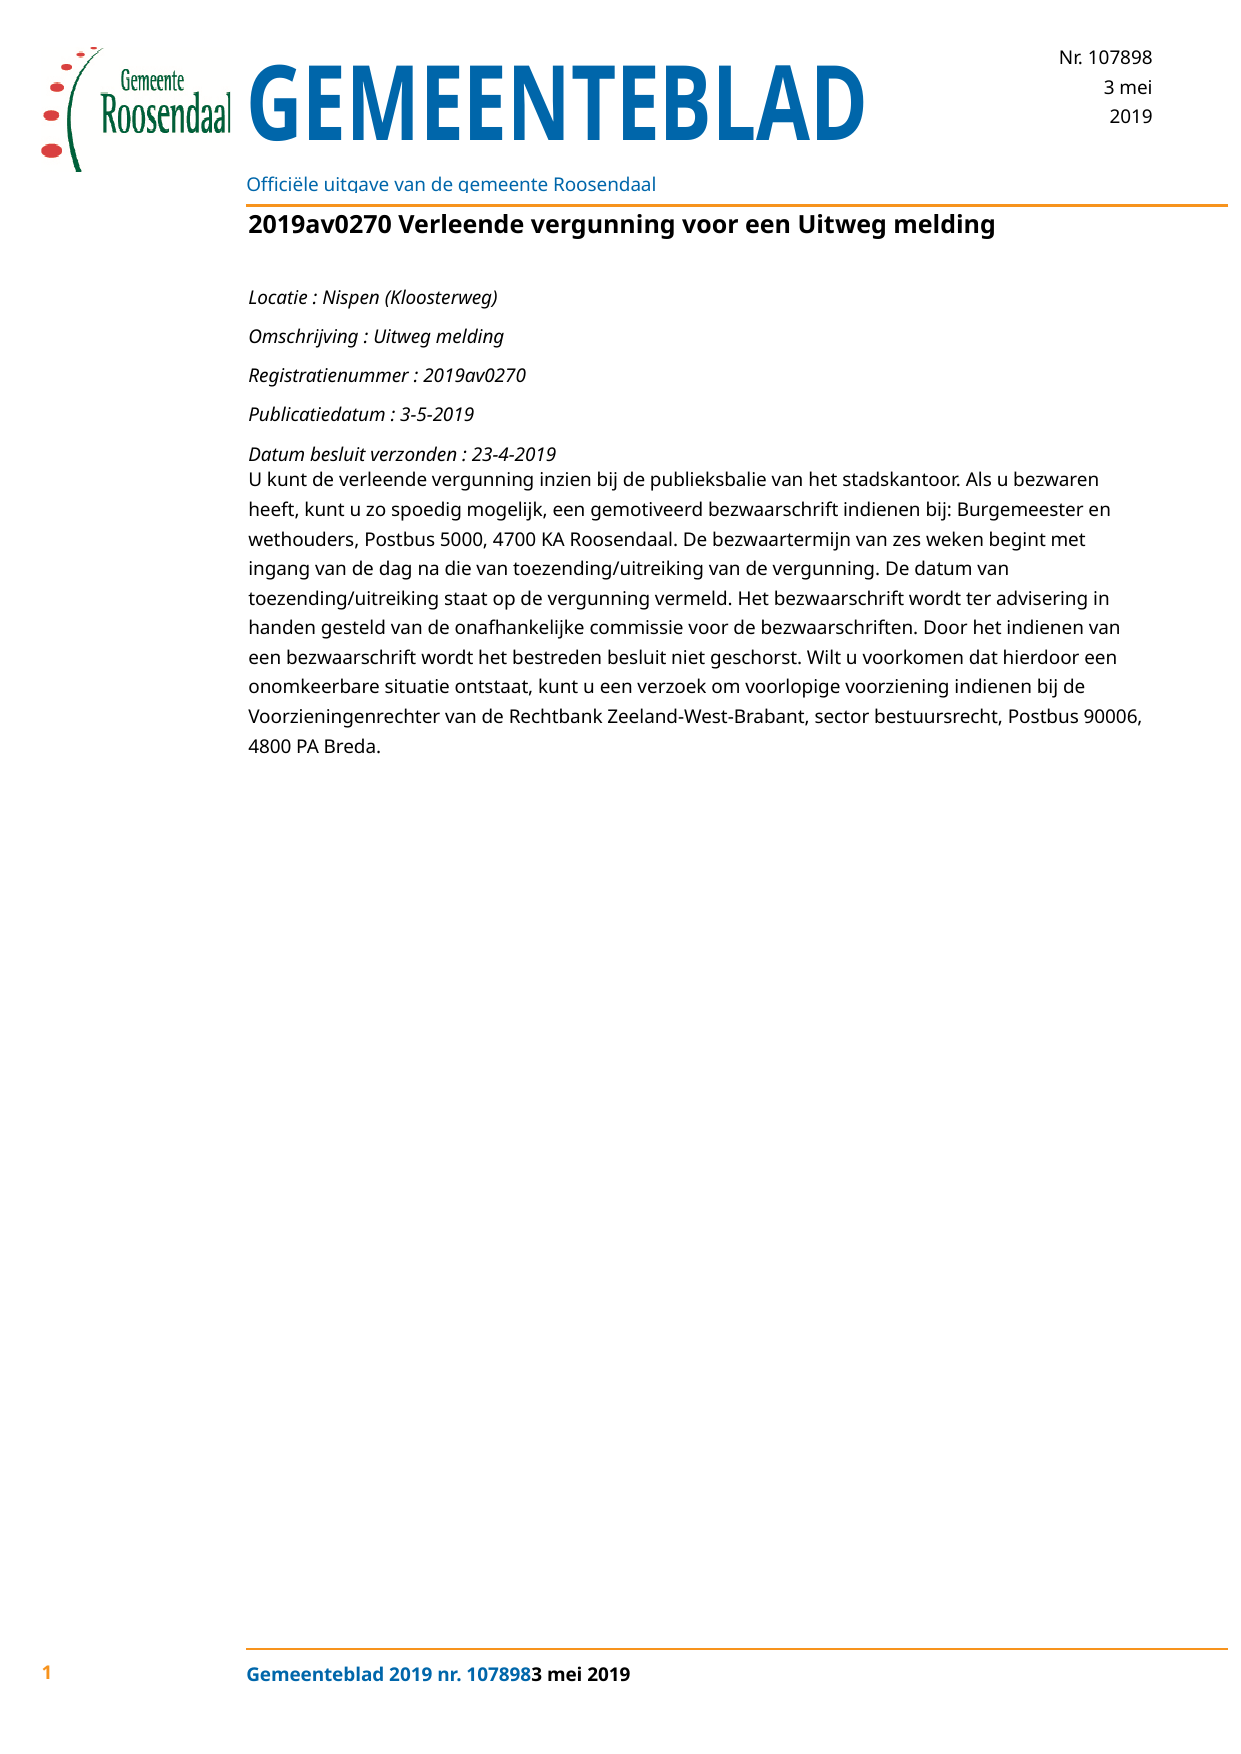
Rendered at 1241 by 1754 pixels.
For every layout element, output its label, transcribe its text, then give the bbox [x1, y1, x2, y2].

text 2019av0270 Verleende vergunning voor een Uitweg melding [248, 207, 1152, 241]
text Omschrijving : Uitweg melding [248, 323, 1152, 349]
text Publicatiedatum : 3-5-2019 [248, 402, 1152, 427]
text U kunt de verleende vergunning inzien bij de publieksbalie van het stadskantoor. Als u bezwaren heeft, kunt u zo spoedig mogelijk, een gemotiveerd bezwaarschrift indienen bij: Burgemeester en wethouders, Postbus 5000, 4700 KA Roosendaal. De bezwaartermijn van zes weken begint met ingang van de dag na die van toezending/uitreiking van de vergunning. De datum van toezending/uitreiking staat op de vergunning vermeld. Het bezwaarschrift wordt ter advisering in handen gesteld van de onafhankelijke commissie voor de bezwaarschriften. Door het indienen van een bezwaarschrift wordt het bestreden besluit niet geschorst. Wilt u voorkomen dat hierdoor een onomkeerbare situatie ontstaat, kunt u een verzoek om voorlopige voorziening indienen bij de Voorzieningenrechter van de Rechtbank Zeeland-West-Brabant, sector bestuursrecht, Postbus 90006, 4800 PA Breda. [248, 467, 1152, 759]
text Registratienummer : 2019av0270 [248, 362, 1152, 388]
text Datum besluit verzonden : 23-4-2019 [248, 441, 1152, 467]
text Locatie : Nispen (Kloosterweg) [248, 284, 1152, 309]
picture [41, 47, 231, 172]
